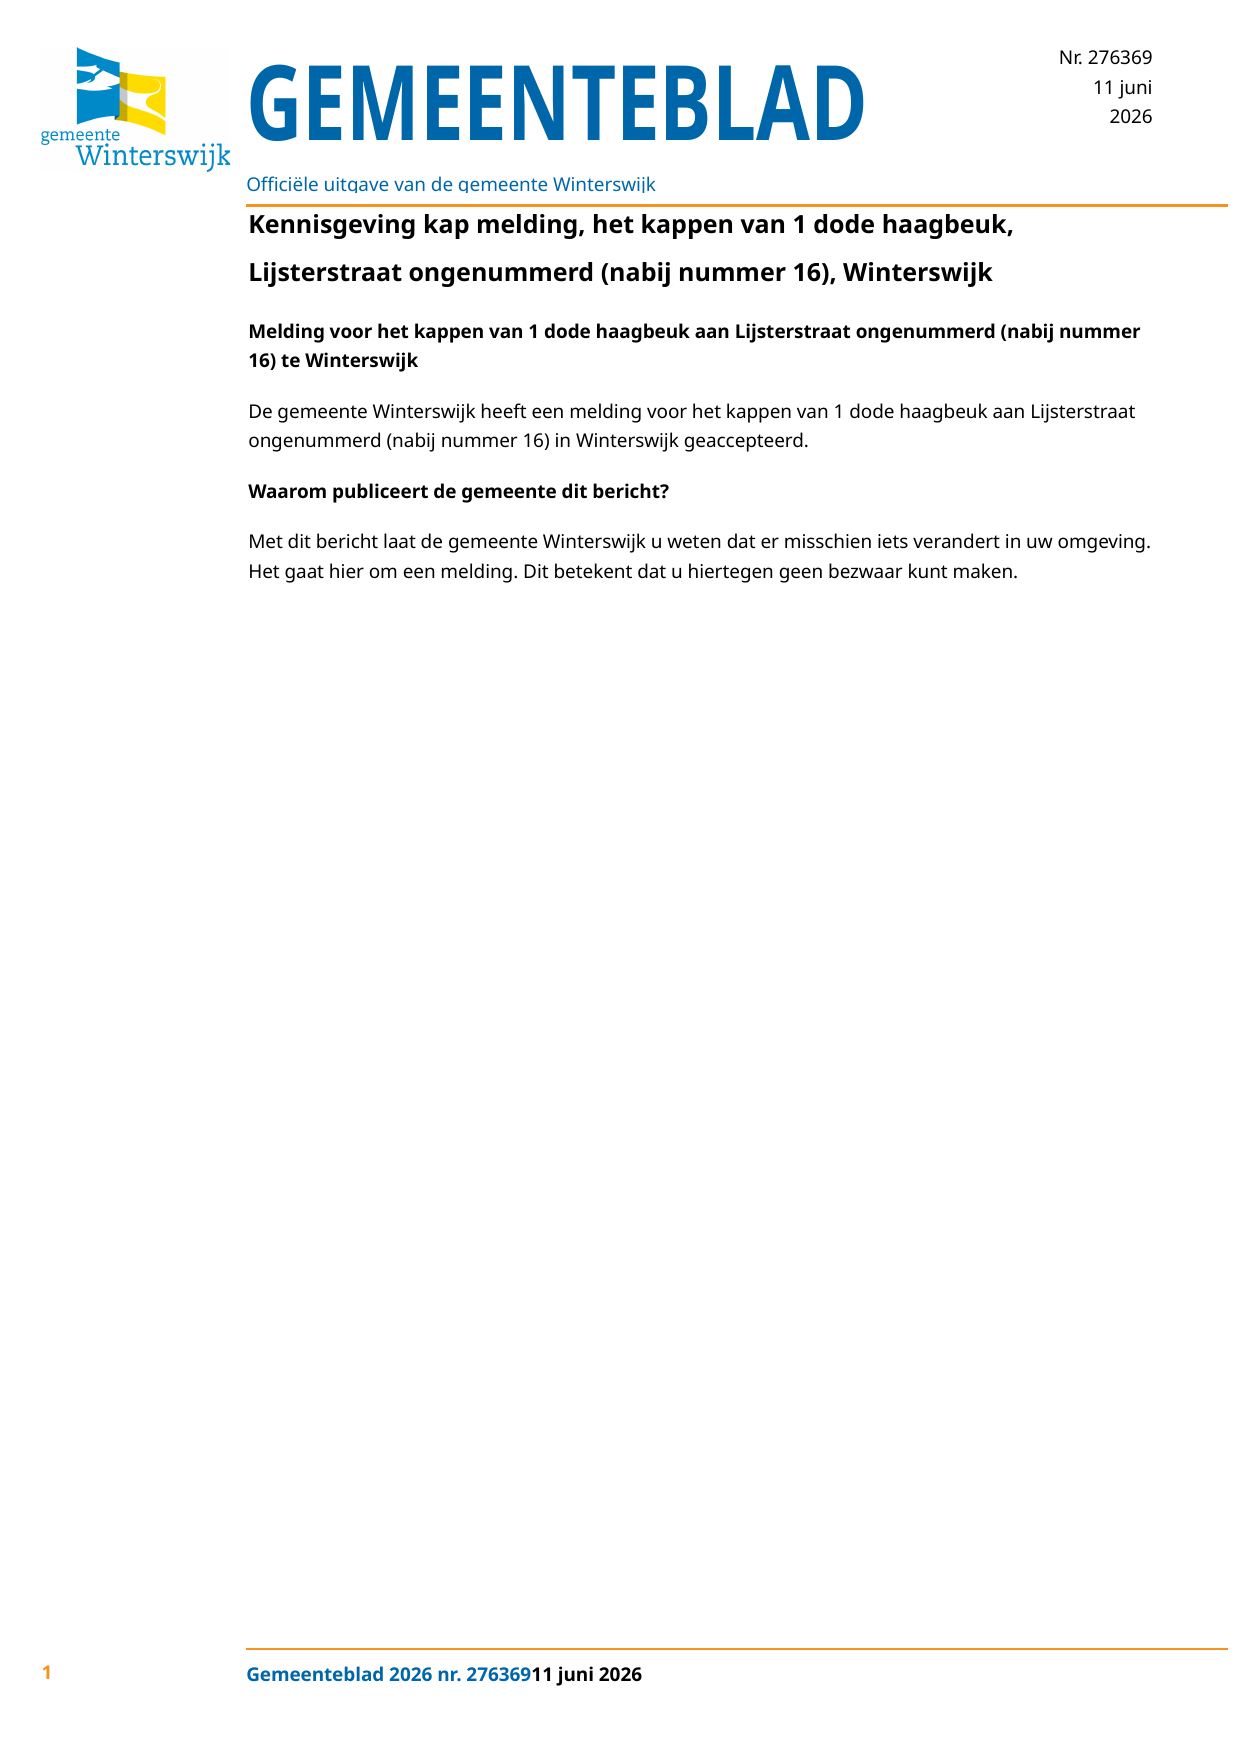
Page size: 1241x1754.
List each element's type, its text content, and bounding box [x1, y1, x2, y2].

text Met dit bericht laat de gemeente Winterswijk u weten dat er misschien iets verandert in uw omgeving. Het gaat hier om een melding. Dit betekent dat u hiertegen geen bezwaar kunt maken. [248, 528, 1152, 584]
picture [41, 47, 231, 172]
picture [225, 153, 231, 162]
text Waarom publiceert de gemeente dit bericht? [248, 478, 1152, 504]
text Melding voor het kappen van 1 dode haagbeuk aan Lijsterstraat ongenummerd (nabij nummer 16) te Winterswijk [248, 318, 1152, 373]
text De gemeente Winterswijk heeft een melding voor het kappen van 1 dode haagbeuk aan Lijsterstraat ongenummerd (nabij nummer 16) in Winterswijk geaccepteerd. [248, 398, 1152, 453]
text Kennisgeving kap melding, het kappen van 1 dode haagbeuk, Lijsterstraat ongenummerd (nabij nummer 16), Winterswijk [248, 207, 1152, 288]
